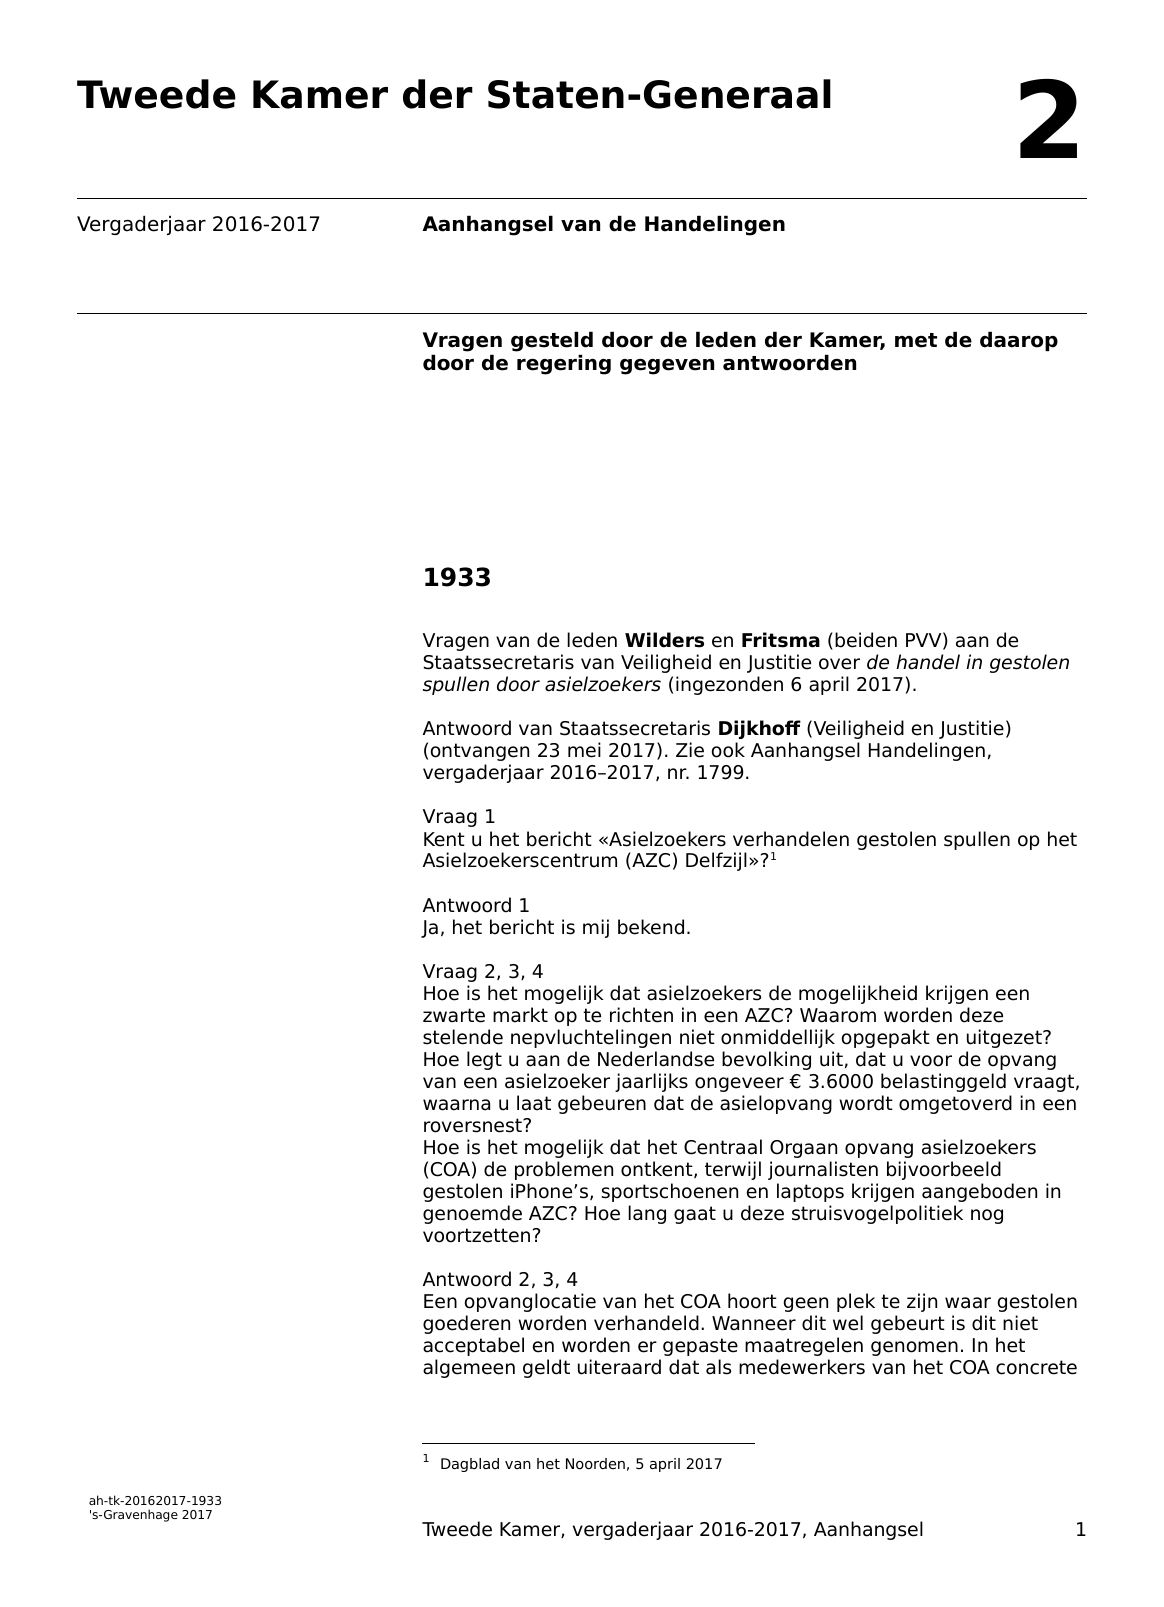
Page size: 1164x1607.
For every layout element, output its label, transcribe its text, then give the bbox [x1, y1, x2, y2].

text Vraag 1 [422, 806, 1087, 828]
text Ja, het bericht is mij bekend. [422, 917, 1087, 938]
table_cell Aanhangsel van de Handelingen [422, 199, 1087, 313]
text Hoe is het mogelijk dat asielzoekers de mogelijkheid krijgen een zwarte markt op te richten in een AZC? Waarom worden deze stelende nepvluchtelingen niet onmiddellijk opgepakt en uitgezet? [422, 983, 1087, 1049]
text Dagblad van het Noorden, 5 april 2017 [422, 1452, 1087, 1474]
text Antwoord van Staatssecretaris Dijkhoff (Veiligheid en Justitie) (ontvangen 23 mei 2017). Zie ook Aanhangsel Handelingen, vergaderjaar 2016–2017, nr. 1799. [422, 718, 1087, 784]
text Vragen van de leden Wilders en Fritsma (beiden PVV) aan de Staatssecretaris van Veiligheid en Justitie over de handel in gestolen spullen door asielzoekers (ingezonden 6 april 2017). [422, 630, 1087, 696]
text Antwoord 2, 3, 4 [422, 1269, 1087, 1291]
table_header Tweede Kamer der Staten-Generaal [77, 59, 886, 198]
table_cell [77, 314, 422, 375]
text Een opvanglocatie van het COA hoort geen plek te zijn waar gestolen goederen worden verhandeld. Wanneer dit wel gebeurt is dit niet acceptabel en worden er gepaste maatregelen genomen. In het algemeen geldt uiteraard dat als medewerkers van het COA concrete [422, 1291, 1087, 1378]
text 's-Gravenhage 2017 [88, 1508, 323, 1522]
text Kent u het bericht «Asielzoekers verhandelen gestolen spullen op het Asielzoekerscentrum (AZC) Delfzijl»? [422, 828, 1087, 872]
text Vraag 2, 3, 4 [422, 961, 1087, 983]
table_cell Vergaderjaar 2016-2017 [77, 199, 422, 313]
table_cell Vragen gesteld door de leden der Kamer, met de daarop door de regering gegeven antwoorden [422, 314, 1087, 375]
text Hoe is het mogelijk dat het Centraal Orgaan opvang asielzoekers (COA) de problemen ontkent, terwijl journalisten bijvoorbeeld gestolen iPhone’s, sportschoenen en laptops krijgen aangeboden in genoemde AZC? Hoe lang gaat u deze struisvogelpolitiek nog voortzetten? [422, 1137, 1087, 1246]
table_header 2 [886, 59, 1087, 198]
text Hoe legt u aan de Nederlandse bevolking uit, dat u voor de opvang van een asielzoeker jaarlijks ongeveer € 3.6000 belastinggeld vraagt, waarna u laat gebeuren dat de asielopvang wordt omgetoverd in een roversnest? [422, 1049, 1087, 1137]
text 1933 [422, 563, 1087, 592]
text ah-tk-20162017-1933 [88, 1494, 323, 1508]
text Antwoord 1 [422, 894, 1087, 917]
